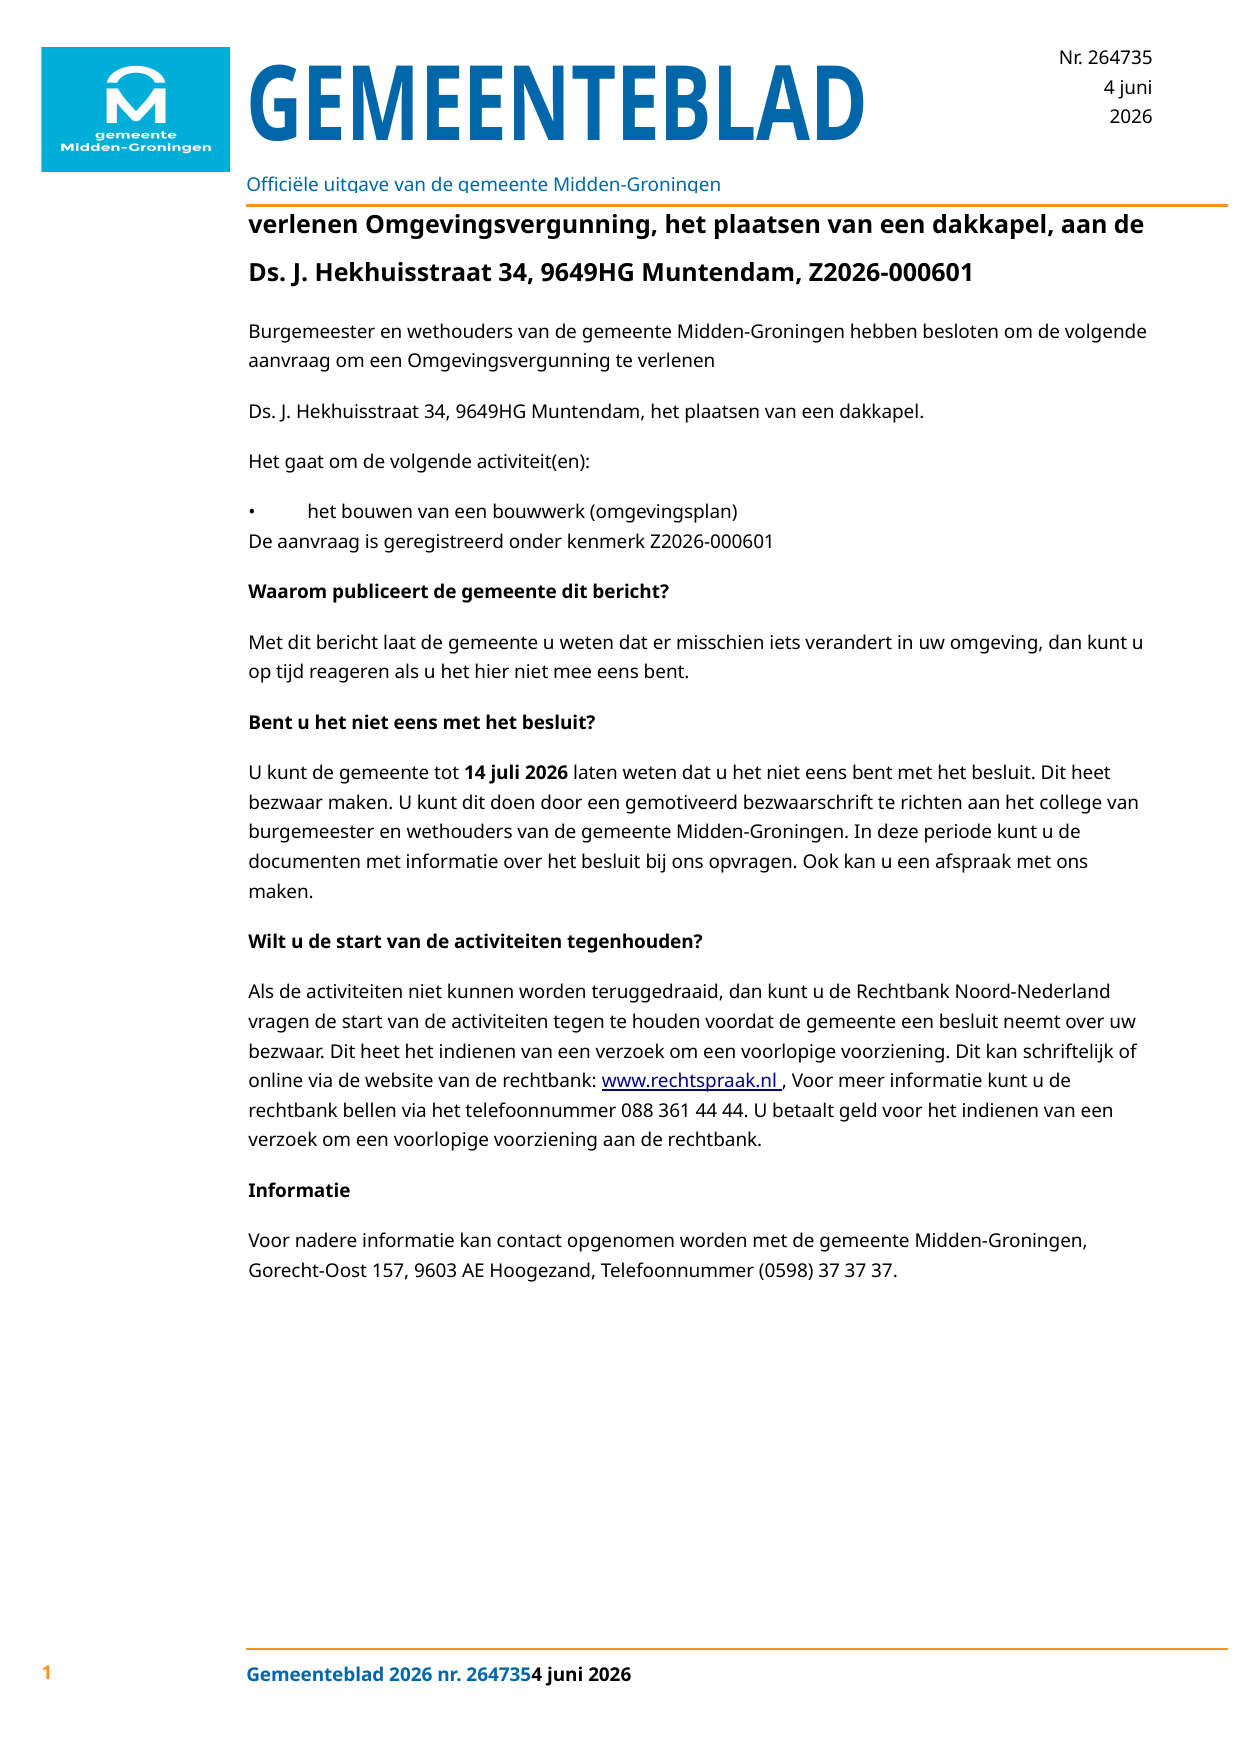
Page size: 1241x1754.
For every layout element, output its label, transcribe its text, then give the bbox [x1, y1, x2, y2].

text Waarom publiceert de gemeente dit bericht? [248, 579, 1152, 604]
picture [184, 146, 190, 153]
text De aanvraag is geregistreerd onder kenmerk Z2026-000601 [248, 528, 1152, 554]
picture [107, 89, 165, 122]
text verlenen Omgevingsvergunning, het plaatsen van een dakkapel, aan de Ds. J. Hekhuisstraat 34, 9649HG Muntendam, Z2026-000601 [248, 207, 1152, 288]
text Het gaat om de volgende activiteit(en): [248, 448, 1152, 474]
text Als de activiteiten niet kunnen worden teruggedraaid, dan kunt u de Rechtbank Noord-Nederland vragen de start van de activiteiten tegen te houden voordat de gemeente een besluit neemt over uw bezwaar. Dit heet het indienen van een verzoek om een voorlopige voorziening. Dit kan schriftelijk of online via de website van de rechtbank: www.rechtspraak.nl , Voor meer informatie kunt u de rechtbank bellen via het telefoonnummer 088 361 44 44. U betaalt geld voor het indienen van een verzoek om een voorlopige voorziening aan de rechtbank. [248, 979, 1152, 1152]
picture [108, 66, 164, 82]
text U kunt de gemeente tot 14 juli 2026 laten weten dat u het niet eens bent met het besluit. Dit heet bezwaar maken. U kunt dit doen door een gemotiveerd bezwaarschrift te richten aan het college van burgemeester en wethouders van de gemeente Midden-Groningen. In deze periode kunt u de documenten met informatie over het besluit bij ons opvragen. Ook kan u een afspraak met ons maken. [248, 759, 1152, 904]
text Bent u het niet eens met het besluit? [248, 709, 1152, 735]
text Wilt u de start van de activiteiten tegenhouden? [248, 928, 1152, 954]
text Ds. J. Hekhuisstraat 34, 9649HG Muntendam, het plaatsen van een dakkapel. [248, 398, 1152, 424]
list het bouwen van een bouwwerk (omgevingsplan) [248, 499, 1152, 524]
text Voor nadere informatie kan contact opgenomen worden met de gemeente Midden-Groningen, Gorecht-Oost 157, 9603 AE Hoogezand, Telefoonnummer (0598) 37 37 37. [248, 1227, 1152, 1283]
text Burgemeester en wethouders van de gemeente Midden-Groningen hebben besloten om de volgende aanvraag om een Omgevingsvergunning te verlenen [248, 318, 1152, 373]
text Met dit bericht laat de gemeente u weten dat er misschien iets verandert in uw omgeving, dan kunt u op tijd reageren als u het hier niet mee eens bent. [248, 629, 1152, 684]
text Informatie [248, 1177, 1152, 1203]
